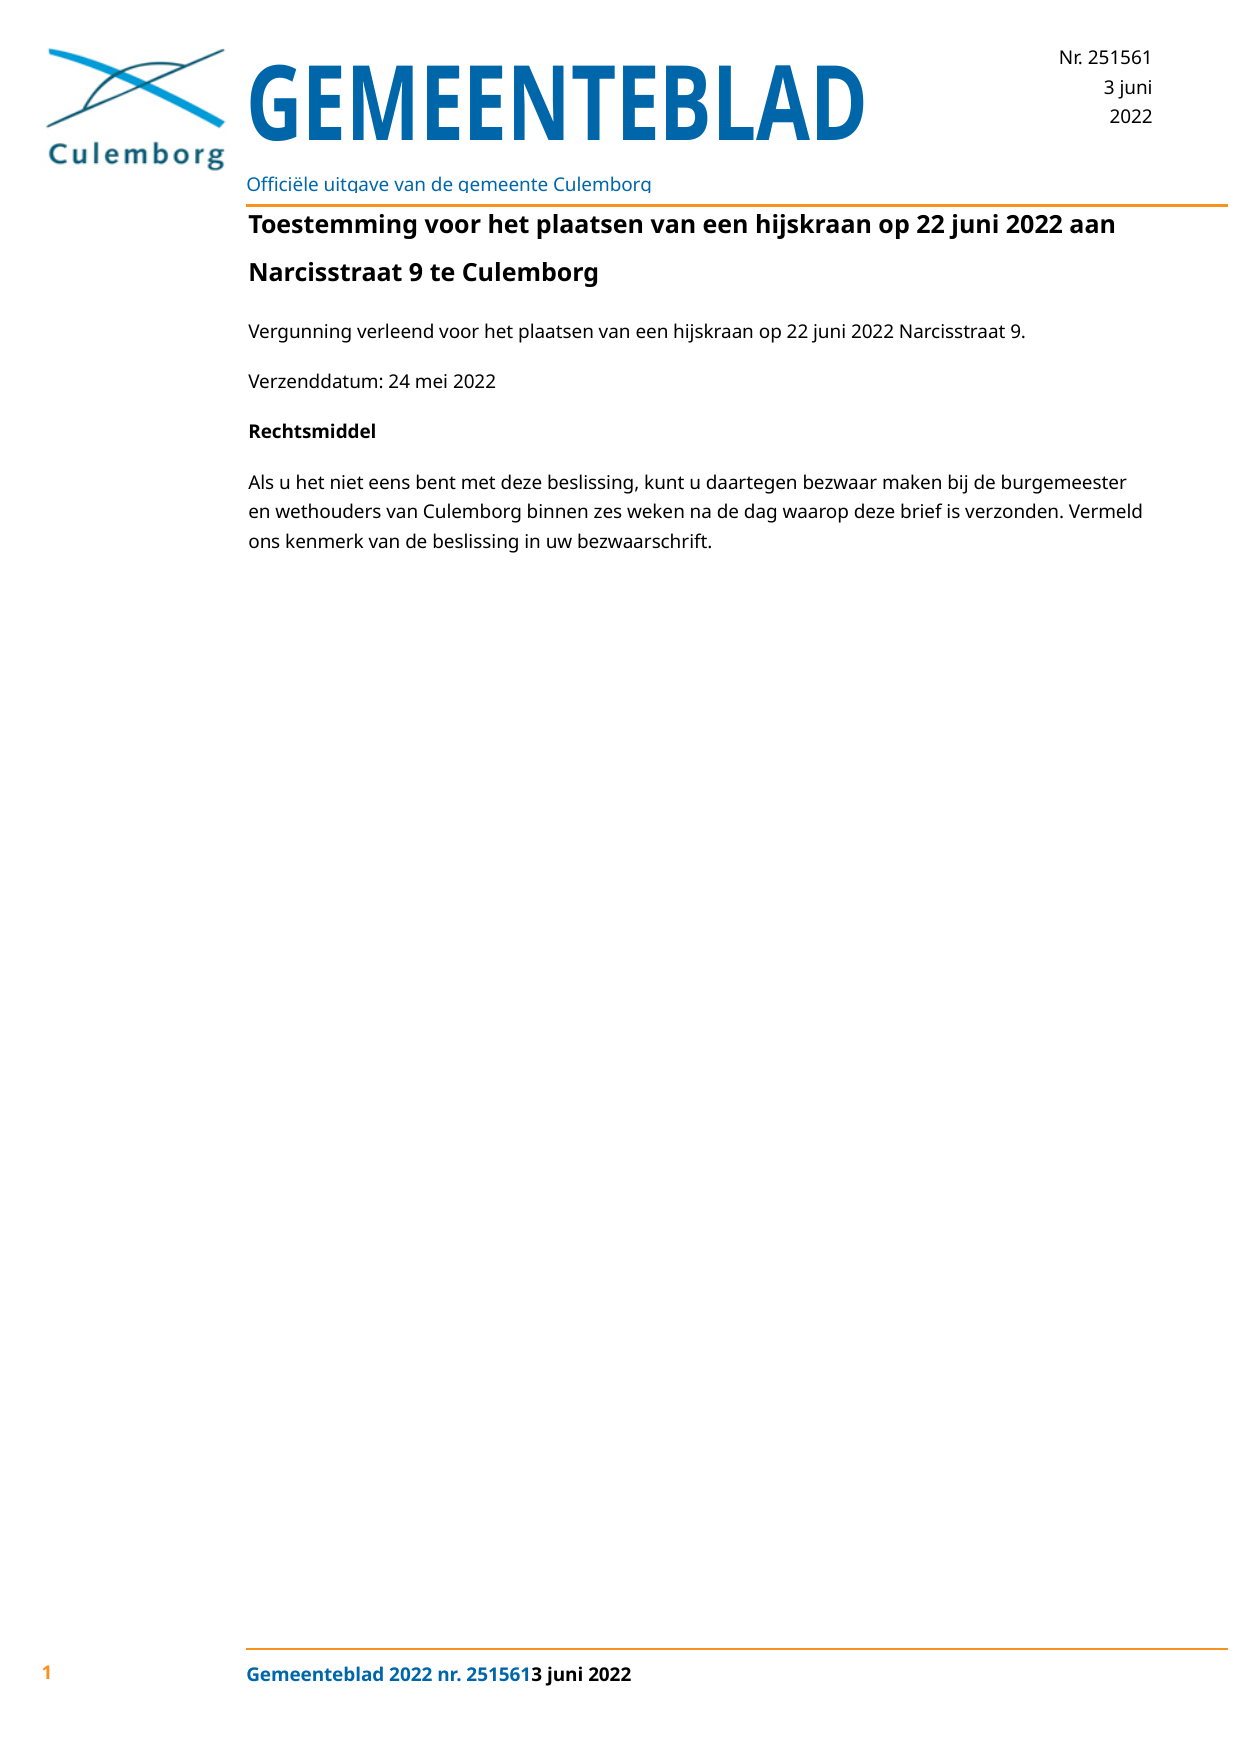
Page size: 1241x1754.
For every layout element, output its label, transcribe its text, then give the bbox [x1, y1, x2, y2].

picture [41, 47, 231, 172]
text Rechtsmiddel [248, 419, 1152, 444]
text Vergunning verleend voor het plaatsen van een hijskraan op 22 juni 2022 Narcisstraat 9. [248, 318, 1152, 344]
text Verzenddatum: 24 mei 2022 [248, 368, 1152, 394]
text Als u het niet eens bent met deze beslissing, kunt u daartegen bezwaar maken bij de burgemeester en wethouders van Culemborg binnen zes weken na de dag waarop deze brief is verzonden. Vermeld ons kenmerk van de beslissing in uw bezwaarschrift. [248, 469, 1152, 554]
text Toestemming voor het plaatsen van een hijskraan op 22 juni 2022 aan Narcisstraat 9 te Culemborg [248, 207, 1152, 288]
